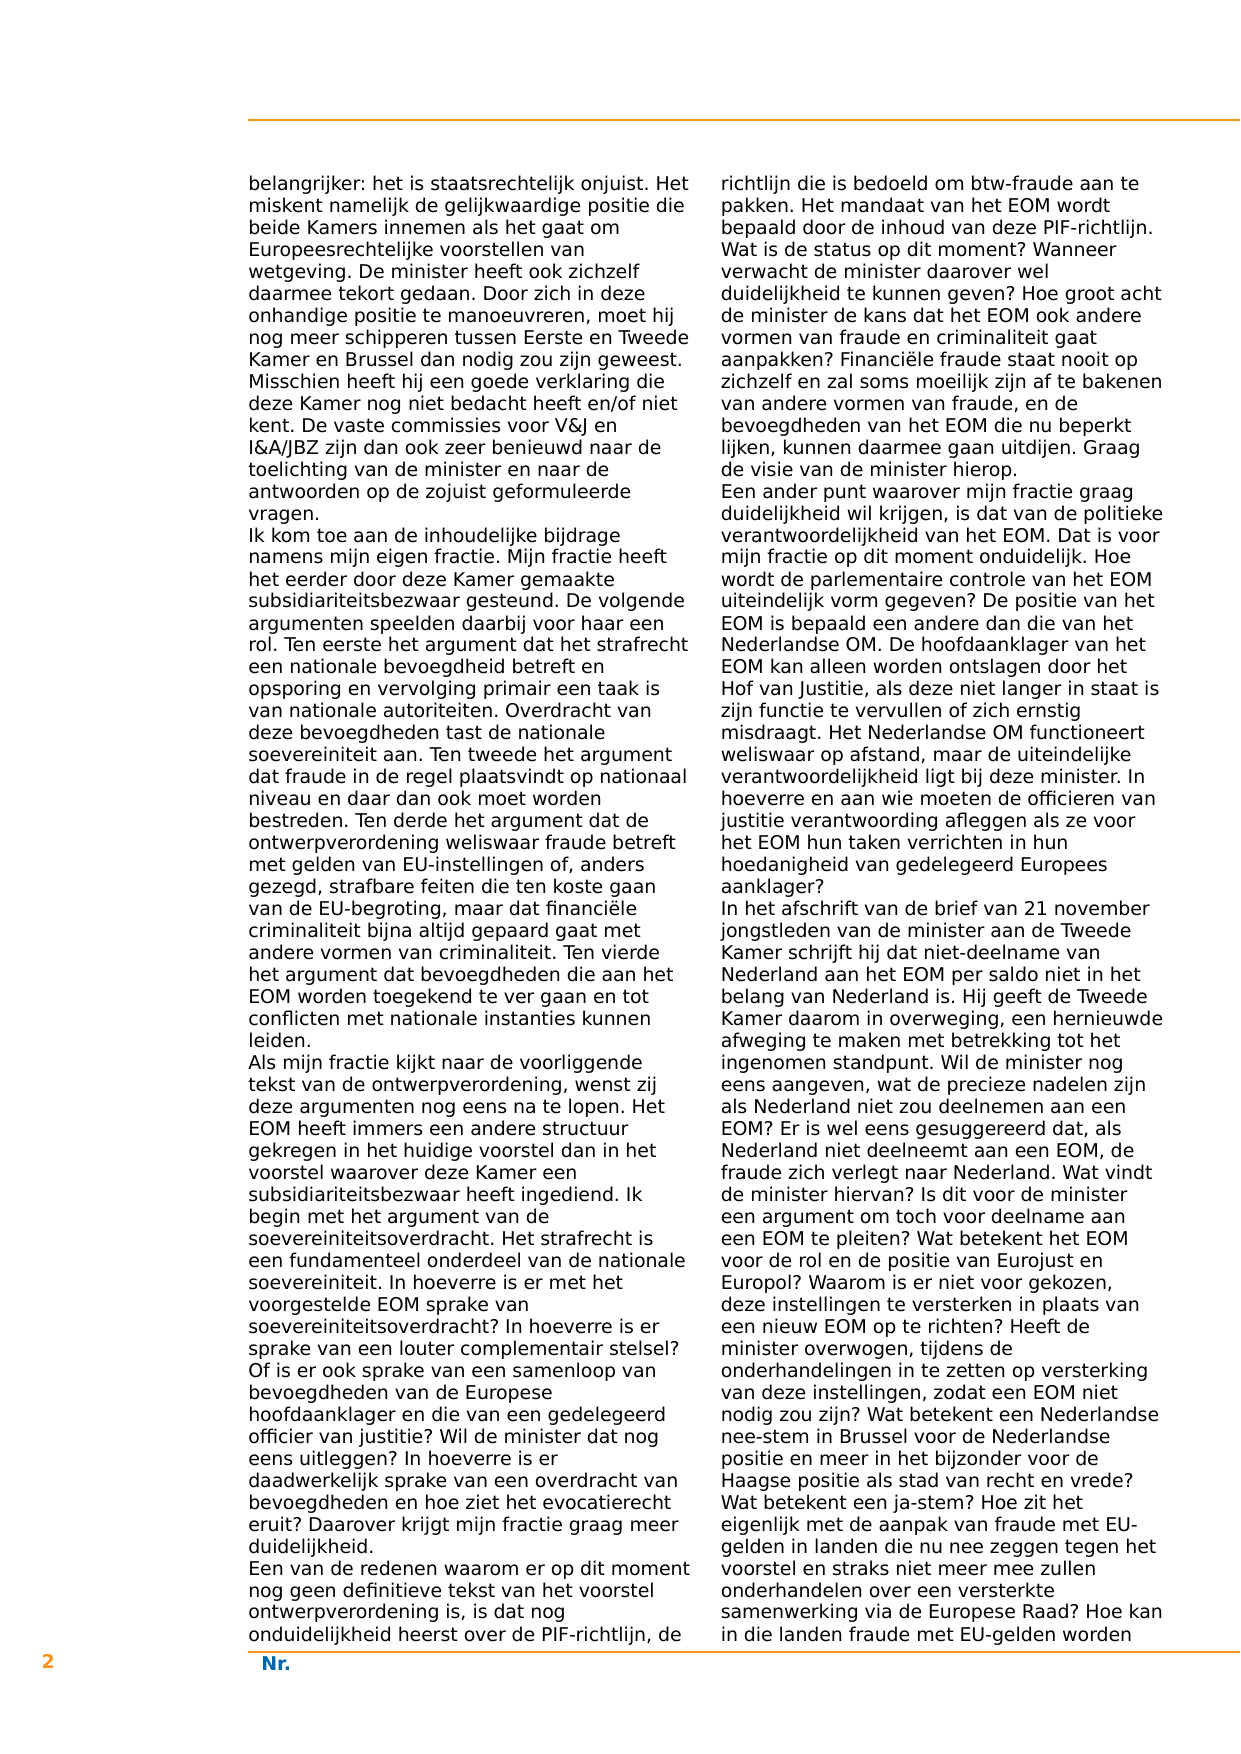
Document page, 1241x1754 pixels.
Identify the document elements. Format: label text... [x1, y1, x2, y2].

text Als mijn fractie kijkt naar de voorliggende tekst van de ontwerpverordening, wenst zij deze argumenten nog eens na te lopen. Het EOM heeft immers een andere structuur gekregen in het huidige voorstel dan in het voorstel waarover deze Kamer een subsidiariteitsbezwaar heeft ingediend. Ik begin met het argument van de soevereiniteitsoverdracht. Het strafrecht is een fundamenteel onderdeel van de nationale soevereiniteit. In hoeverre is er met het voorgestelde EOM sprake van soevereiniteitsoverdracht? In hoeverre is er sprake van een louter complementair stelsel? Of is er ook sprake van een samenloop van bevoegdheden van de Europese hoofdaanklager en die van een gedelegeerd officier van justitie? Wil de minister dat nog eens uitleggen? In hoeverre is er daadwerkelijk sprake van een overdracht van bevoegdheden en hoe ziet het evocatierecht eruit? Daarover krijgt mijn fractie graag meer duidelijkheid. [248, 1052, 691, 1557]
text richtlijn die is bedoeld om btw-fraude aan te pakken. Het mandaat van het EOM wordt bepaald door de inhoud van deze PIF-richtlijn. Wat is de status op dit moment? Wanneer verwacht de minister daarover wel duidelijkheid te kunnen geven? Hoe groot acht de minister de kans dat het EOM ook andere vormen van fraude en criminaliteit gaat aanpakken? Financiële fraude staat nooit op zichzelf en zal soms moeilijk zijn af te bakenen van andere vormen van fraude, en de bevoegdheden van het EOM die nu beperkt lijken, kunnen daarmee gaan uitdijen. Graag de visie van de minister hierop. [721, 173, 1163, 481]
text Een ander punt waarover mijn fractie graag duidelijkheid wil krijgen, is dat van de politieke verantwoordelijkheid van het EOM. Dat is voor mijn fractie op dit moment onduidelijk. Hoe wordt de parlementaire controle van het EOM uiteindelijk vorm gegeven? De positie van het EOM is bepaald een andere dan die van het Nederlandse OM. De hoofdaanklager van het EOM kan alleen worden ontslagen door het Hof van Justitie, als deze niet langer in staat is zijn functie te vervullen of zich ernstig misdraagt. Het Nederlandse OM functioneert weliswaar op afstand, maar de uiteindelijke verantwoordelijkheid ligt bij deze minister. In hoeverre en aan wie moeten de officieren van justitie verantwoording afleggen als ze voor het EOM hun taken verrichten in hun hoedanigheid van gedelegeerd Europees aanklager? [721, 481, 1163, 898]
text belangrijker: het is staatsrechtelijk onjuist. Het miskent namelijk de gelijkwaardige positie die beide Kamers innemen als het gaat om Europeesrechtelijke voorstellen van wetgeving. De minister heeft ook zichzelf daarmee tekort gedaan. Door zich in deze onhandige positie te manoeuvreren, moet hij nog meer schipperen tussen Eerste en Tweede Kamer en Brussel dan nodig zou zijn geweest. Misschien heeft hij een goede verklaring die deze Kamer nog niet bedacht heeft en/of niet kent. De vaste commissies voor V&J en I&A/JBZ zijn dan ook zeer benieuwd naar de toelichting van de minister en naar de antwoorden op de zojuist geformuleerde vragen. [248, 173, 691, 524]
text Een van de redenen waarom er op dit moment nog geen definitieve tekst van het voorstel ontwerpverordening is, is dat nog onduidelijkheid heerst over de PIF-richtlijn, de [248, 1557, 691, 1645]
text Ik kom toe aan de inhoudelijke bijdrage namens mijn eigen fractie. Mijn fractie heeft het eerder door deze Kamer gemaakte subsidiariteitsbezwaar gesteund. De volgende argumenten speelden daarbij voor haar een rol. Ten eerste het argument dat het strafrecht een nationale bevoegdheid betreft en opsporing en vervolging primair een taak is van nationale autoriteiten. Overdracht van deze bevoegdheden tast de nationale soevereiniteit aan. Ten tweede het argument dat fraude in de regel plaatsvindt op nationaal niveau en daar dan ook moet worden bestreden. Ten derde het argument dat de ontwerpverordening weliswaar fraude betreft met gelden van EU-instellingen of, anders gezegd, strafbare feiten die ten koste gaan van de EU-begroting, maar dat financiële criminaliteit bijna altijd gepaard gaat met andere vormen van criminaliteit. Ten vierde het argument dat bevoegdheden die aan het EOM worden toegekend te ver gaan en tot conflicten met nationale instanties kunnen leiden. [248, 524, 691, 1052]
text In het afschrift van de brief van 21 november jongstleden van de minister aan de Tweede Kamer schrijft hij dat niet-deelname van Nederland aan het EOM per saldo niet in het belang van Nederland is. Hij geeft de Tweede Kamer daarom in overweging, een hernieuwde afweging te maken met betrekking tot het ingenomen standpunt. Wil de minister nog eens aangeven, wat de precieze nadelen zijn als Nederland niet zou deelnemen aan een EOM? Er is wel eens gesuggereerd dat, als Nederland niet deelneemt aan een EOM, de fraude zich verlegt naar Nederland. Wat vindt de minister hiervan? Is dit voor de minister een argument om toch voor deelname aan een EOM te pleiten? Wat betekent het EOM voor de rol en de positie van Eurojust en Europol? Waarom is er niet voor gekozen, deze instellingen te versterken in plaats van een nieuw EOM op te richten? Heeft de minister overwogen, tijdens de onderhandelingen in te zetten op versterking van deze instellingen, zodat een EOM niet nodig zou zijn? Wat betekent een Nederlandse nee-stem in Brussel voor de Nederlandse positie en meer in het bijzonder voor de Haagse positie als stad van recht en vrede? Wat betekent een ja-stem? Hoe zit het eigenlijk met de aanpak van fraude met EU-gelden in landen die nu nee zeggen tegen het voorstel en straks niet meer mee zullen onderhandelen over een versterkte samenwerking via de Europese Raad? Hoe kan in die landen fraude met EU-gelden worden [721, 898, 1163, 1645]
